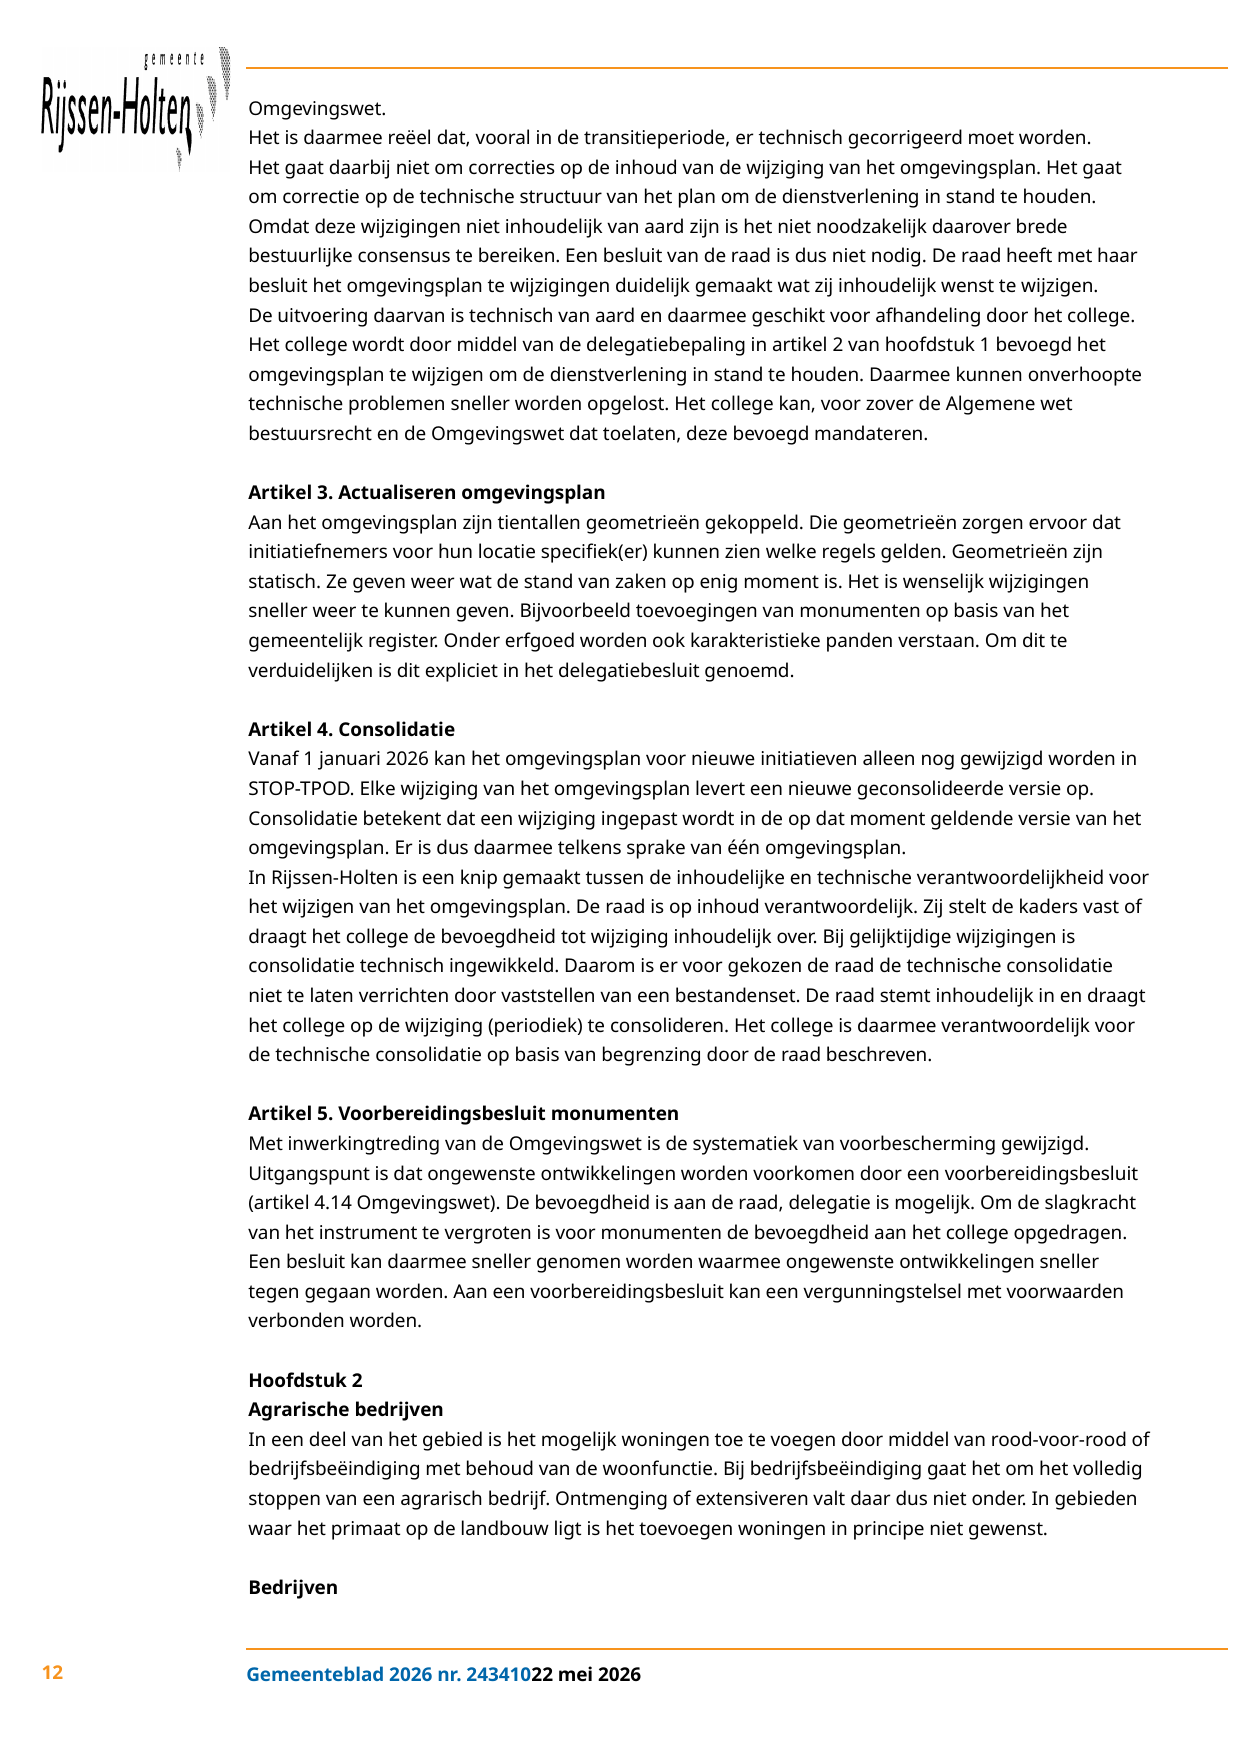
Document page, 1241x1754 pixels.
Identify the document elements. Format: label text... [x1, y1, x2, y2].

text Het gaat daarbij niet om correcties op de inhoud van de wijziging van het omgevingsplan. Het gaat om correctie op de technische structuur van het plan om de dienstverlening in stand te houden. [248, 154, 1152, 209]
text Het college wordt door middel van de delegatiebepaling in artikel 2 van hoofdstuk 1 bevoegd het omgevingsplan te wijzigen om de dienstverlening in stand te houden. Daarmee kunnen onverhoopte technische problemen sneller worden opgelost. Het college kan, voor zover de Algemene wet bestuursrecht en de Omgevingswet dat toelaten, deze bevoegd mandateren. [248, 331, 1152, 446]
text Het is daarmee reëel dat, vooral in de transitieperiode, er technisch gecorrigeerd moet worden. [248, 124, 1152, 150]
text Artikel 3. Actualiseren omgevingsplan [248, 479, 1152, 505]
picture [41, 47, 231, 172]
text In een deel van het gebied is het mogelijk woningen toe te voegen door middel van rood-voor-rood of bedrijfsbeëindiging met behoud van de woonfunctie. Bij bedrijfsbeëindiging gaat het om het volledig stoppen van een agrarisch bedrijf. Ontmenging of extensiveren valt daar dus niet onder. In gebieden waar het primaat op de landbouw ligt is het toevoegen woningen in principe niet gewenst. [248, 1426, 1152, 1541]
text De uitvoering daarvan is technisch van aard en daarmee geschikt voor afhandeling door het college. [248, 302, 1152, 328]
text Vanaf 1 januari 2026 kan het omgevingsplan voor nieuwe initiatieven alleen nog gewijzigd worden in STOP-TPOD. Elke wijziging van het omgevingsplan levert een nieuwe geconsolideerde versie op. Consolidatie betekent dat een wijziging ingepast wordt in de op dat moment geldende versie van het omgevingsplan. Er is dus daarmee telkens sprake van één omgevingsplan. [248, 746, 1152, 860]
text Aan het omgevingsplan zijn tientallen geometrieën gekoppeld. Die geometrieën zorgen ervoor dat initiatiefnemers voor hun locatie specifiek(er) kunnen zien welke regels gelden. Geometrieën zijn statisch. Ze geven weer wat de stand van zaken op enig moment is. Het is wenselijk wijzigingen sneller weer te kunnen geven. Bijvoorbeeld toevoegingen van monumenten op basis van het gemeentelijk register. Onder erfgoed worden ook karakteristieke panden verstaan. Om dit te verduidelijken is dit expliciet in het delegatiebesluit genoemd. [248, 509, 1152, 683]
text Bedrijven [248, 1574, 1152, 1600]
text In Rijssen-Holten is een knip gemaakt tussen de inhoudelijke en technische verantwoordelijkheid voor het wijzigen van het omgevingsplan. De raad is op inhoud verantwoordelijk. Zij stelt de kaders vast of draagt het college de bevoegdheid tot wijziging inhoudelijk over. Bij gelijktijdige wijzigingen is consolidatie technisch ingewikkeld. Daarom is er voor gekozen de raad de technische consolidatie niet te laten verrichten door vaststellen van een bestandenset. De raad stemt inhoudelijk in en draagt het college op de wijziging (periodiek) te consolideren. Het college is daarmee verantwoordelijk voor de technische consolidatie op basis van begrenzing door de raad beschreven. [248, 864, 1152, 1067]
text Omgevingswet. [248, 95, 1152, 121]
text Agrarische bedrijven [248, 1396, 1152, 1422]
text Artikel 5. Voorbereidingsbesluit monumenten [248, 1101, 1152, 1126]
text Met inwerkingtreding van de Omgevingswet is de systematiek van voorbescherming gewijzigd. Uitgangspunt is dat ongewenste ontwikkelingen worden voorkomen door een voorbereidingsbesluit (artikel 4.14 Omgevingswet). De bevoegdheid is aan de raad, delegatie is mogelijk. Om de slagkracht van het instrument te vergroten is voor monumenten de bevoegdheid aan het college opgedragen. Een besluit kan daarmee sneller genomen worden waarmee ongewenste ontwikkelingen sneller tegen gegaan worden. Aan een voorbereidingsbesluit kan een vergunningstelsel met voorwaarden verbonden worden. [248, 1130, 1152, 1333]
text Artikel 4. Consolidatie [248, 716, 1152, 742]
text Hoofdstuk 2 [248, 1367, 1152, 1393]
text Omdat deze wijzigingen niet inhoudelijk van aard zijn is het niet noodzakelijk daarover brede bestuurlijke consensus te bereiken. Een besluit van de raad is dus niet nodig. De raad heeft met haar besluit het omgevingsplan te wijzigingen duidelijk gemaakt wat zij inhoudelijk wenst te wijzigen. [248, 213, 1152, 298]
